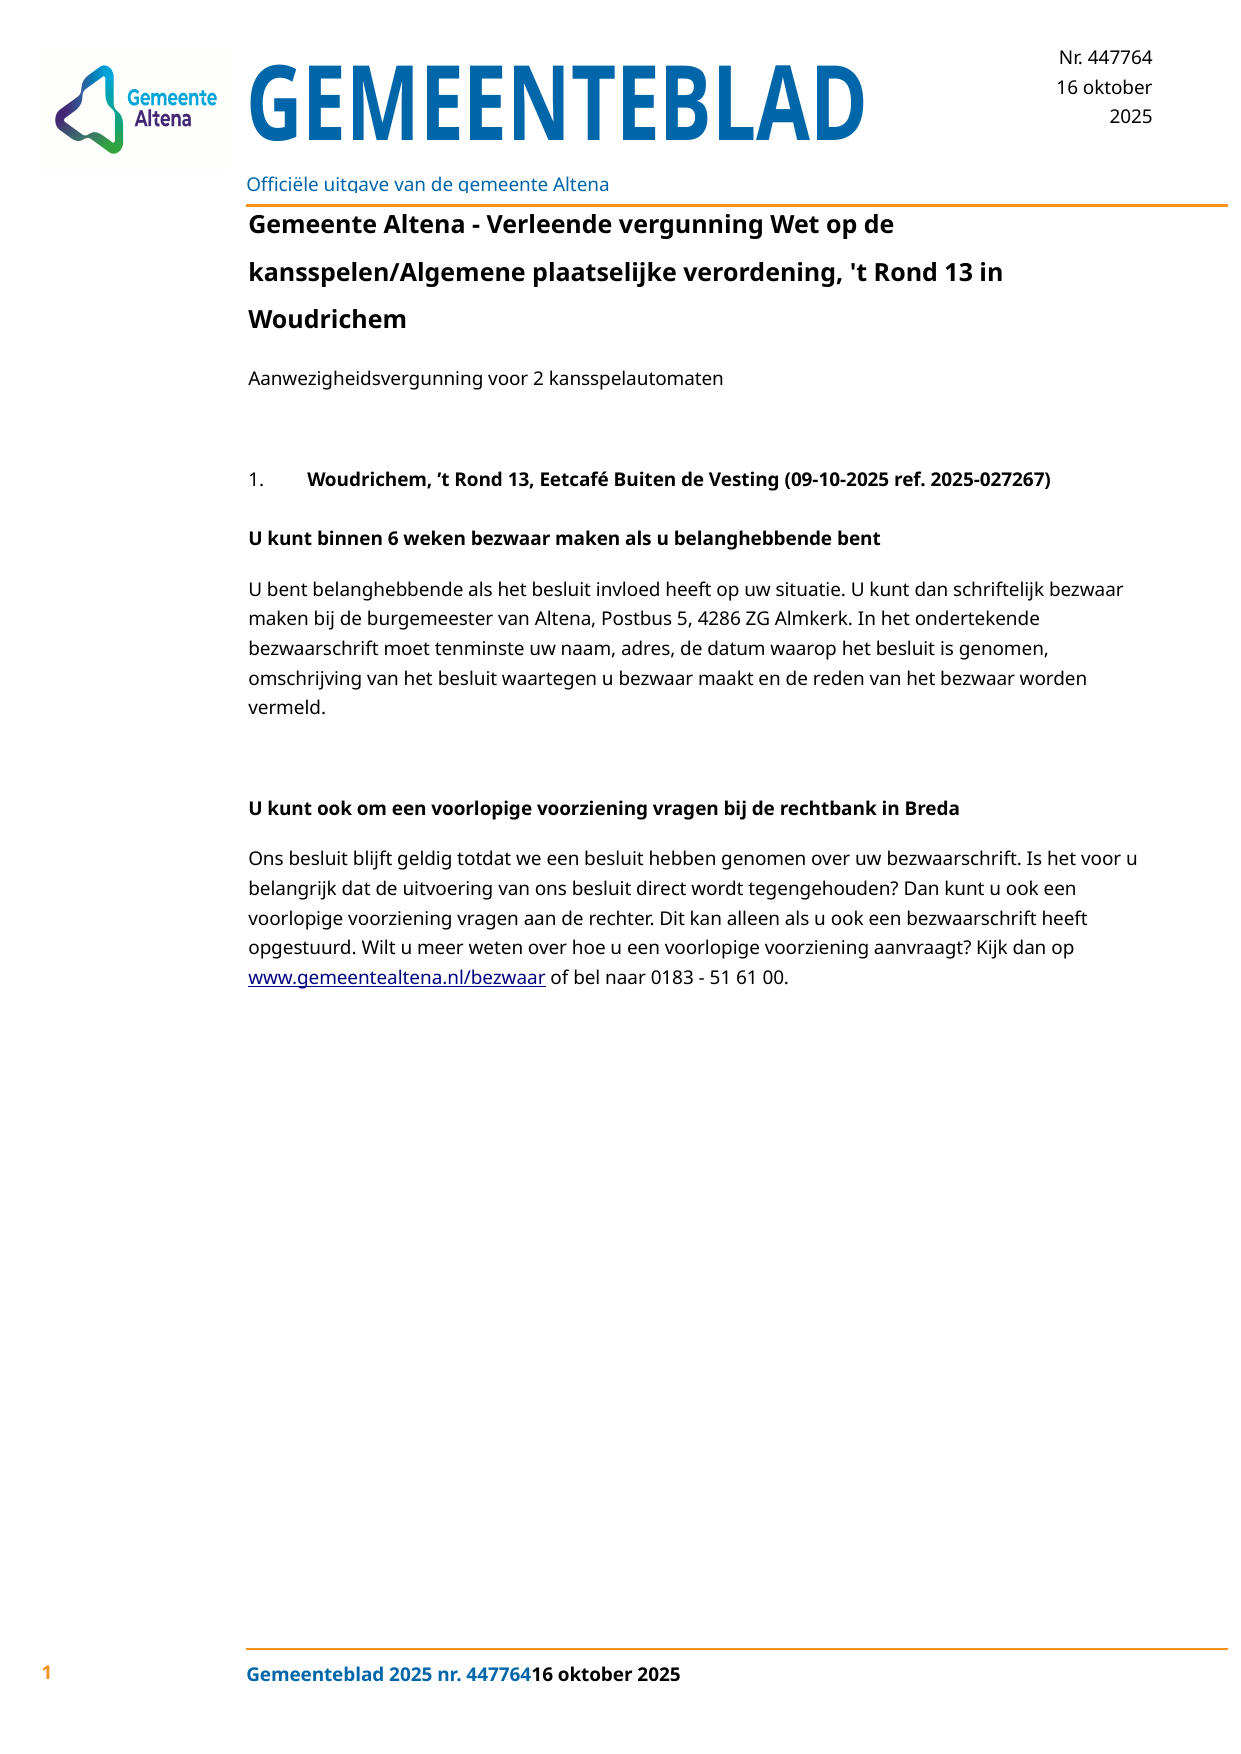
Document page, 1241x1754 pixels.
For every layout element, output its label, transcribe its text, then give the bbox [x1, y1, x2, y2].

picture [41, 47, 231, 172]
text U bent belanghebbende als het besluit invloed heeft op uw situatie. U kunt dan schriftelijk bezwaar maken bij de burgemeester van Altena, Postbus 5, 4286 ZG Almkerk. In het ondertekende bezwaarschrift moet tenminste uw naam, adres, de datum waarop het besluit is genomen, omschrijving van het besluit waartegen u bezwaar maakt en de reden van het bezwaar worden vermeld. [248, 576, 1152, 720]
text Gemeente Altena - Verleende vergunning Wet op de kansspelen/Algemene plaatselijke verordening, 't Rond 13 in Woudrichem [248, 207, 1152, 336]
text Aanwezigheidsvergunning voor 2 kansspelautomaten [248, 366, 1152, 391]
list Woudrichem, ’t Rond 13, Eetcafé Buiten de Vesting (09-10-2025 ref. 2025-027267) [248, 466, 1152, 492]
text Ons besluit blijft geldig totdat we een besluit hebben genomen over uw bezwaarschrift. Is het voor u belangrijk dat de uitvoering van ons besluit direct wordt tegengehouden? Dan kunt u ook een voorlopige voorziening vragen aan de rechter. Dit kan alleen als u ook een bezwaarschrift heeft opgestuurd. Wilt u meer weten over hoe u een voorlopige voorziening aanvraagt? Kijk dan op www.gemeentealtena.nl/bezwaar of bel naar 0183 - 51 61 00. [248, 846, 1152, 989]
text U kunt ook om een voorlopige voorziening vragen bij de rechtbank in Breda [248, 795, 1152, 821]
text U kunt binnen 6 weken bezwaar maken als u belanghebbende bent [248, 526, 1152, 551]
